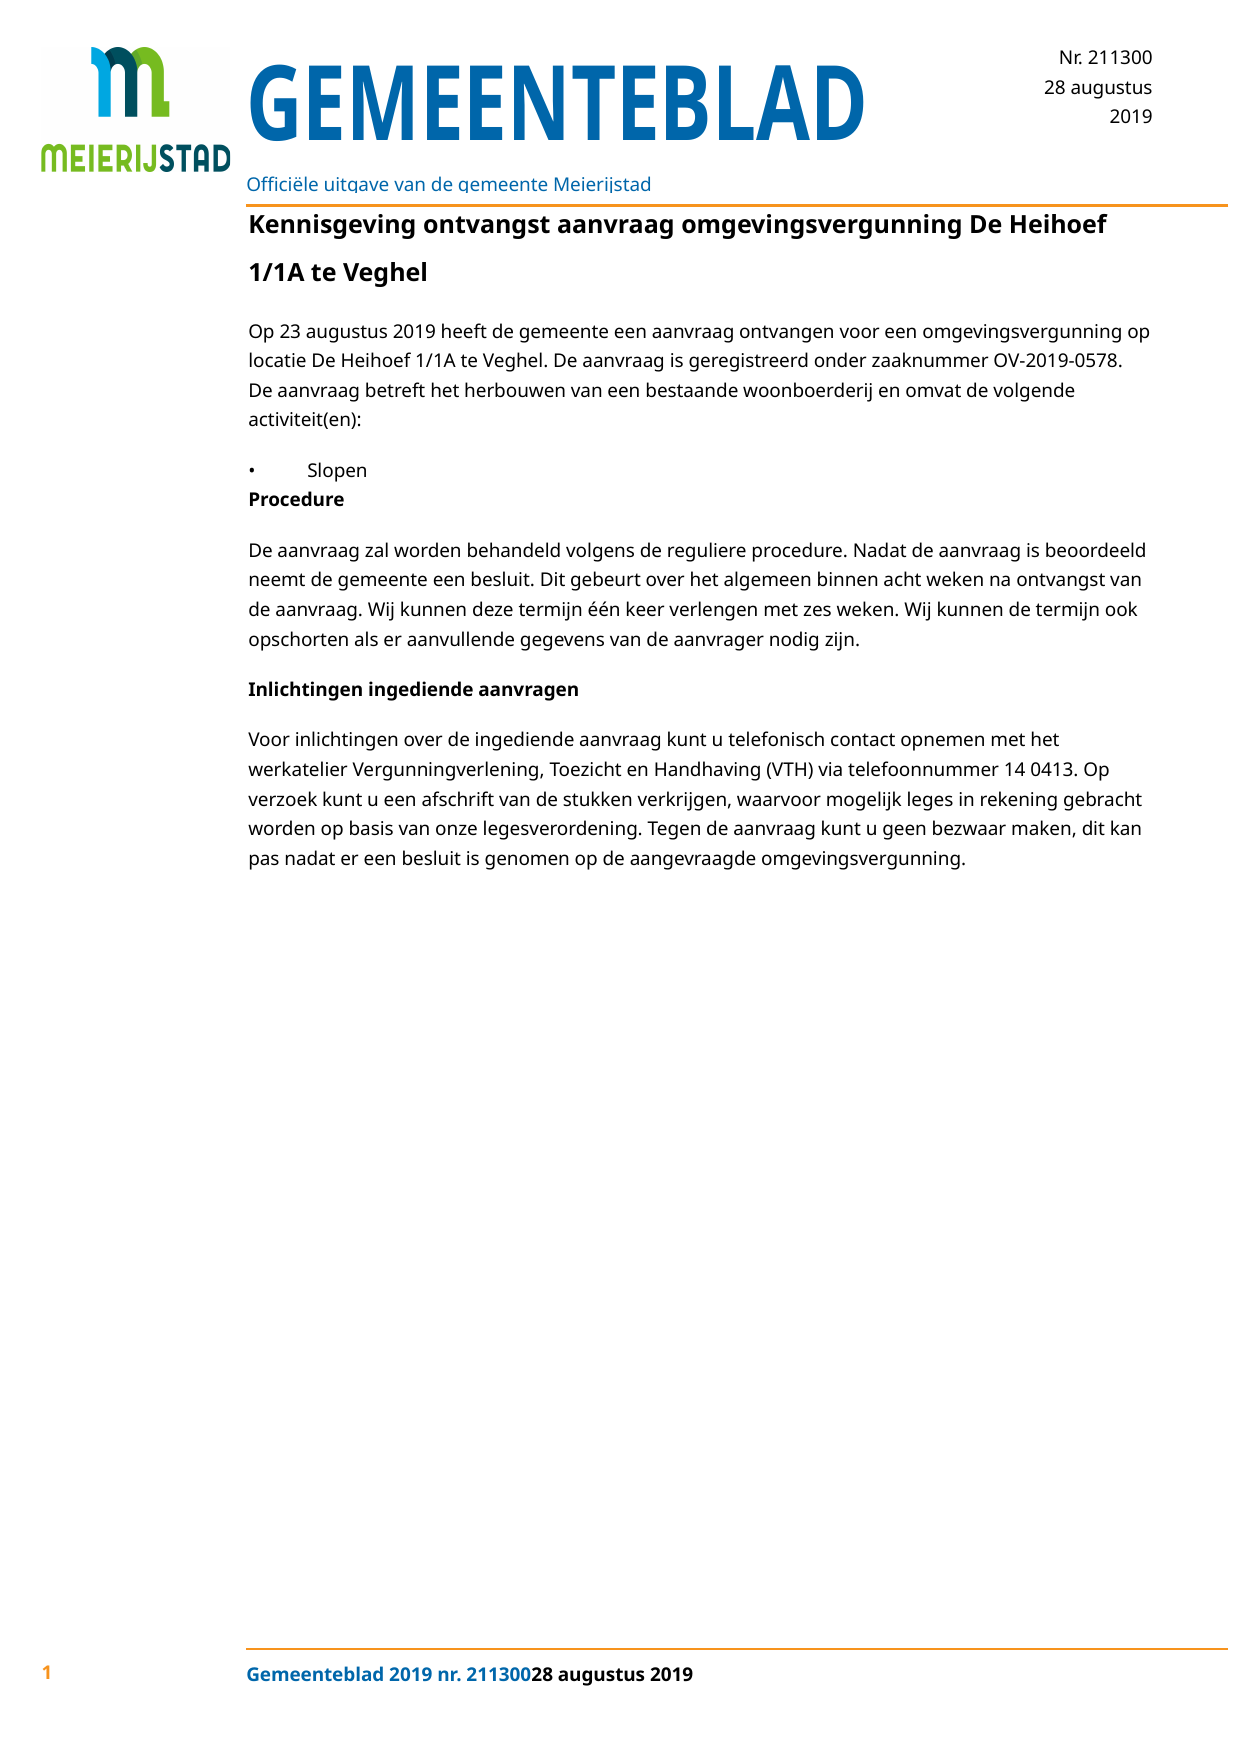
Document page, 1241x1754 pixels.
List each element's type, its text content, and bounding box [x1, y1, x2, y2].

text Inlichtingen ingediende aanvragen [248, 676, 1152, 702]
text De aanvraag zal worden behandeld volgens de reguliere procedure. Nadat de aanvraag is beoordeeld neemt de gemeente een besluit. Dit gebeurt over het algemeen binnen acht weken na ontvangst van de aanvraag. Wij kunnen deze termijn één keer verlengen met zes weken. Wij kunnen de termijn ook opschorten als er aanvullende gegevens van de aanvrager nodig zijn. [248, 537, 1152, 652]
text Op 23 augustus 2019 heeft de gemeente een aanvraag ontvangen voor een omgevingsvergunning op locatie De Heihoef 1/1A te Veghel. De aanvraag is geregistreerd onder zaaknummer OV-2019-0578. De aanvraag betreft het herbouwen van een bestaande woonboerderij en omvat de volgende activiteit(en): [248, 318, 1152, 432]
text Kennisgeving ontvangst aanvraag omgevingsvergunning De Heihoef 1/1A te Veghel [248, 207, 1152, 288]
text Procedure [248, 487, 1152, 512]
picture [41, 47, 231, 172]
text Voor inlichtingen over de ingediende aanvraag kunt u telefonisch contact opnemen met het werkatelier Vergunningverlening, Toezicht en Handhaving (VTH) via telefoonnummer 14 0413. Op verzoek kunt u een afschrift van de stukken verkrijgen, waarvoor mogelijk leges in rekening gebracht worden op basis van onze legesverordening. Tegen de aanvraag kunt u geen bezwaar maken, dit kan pas nadat er een besluit is genomen op de aangevraagde omgevingsvergunning. [248, 727, 1152, 871]
list Slopen [248, 457, 1152, 483]
